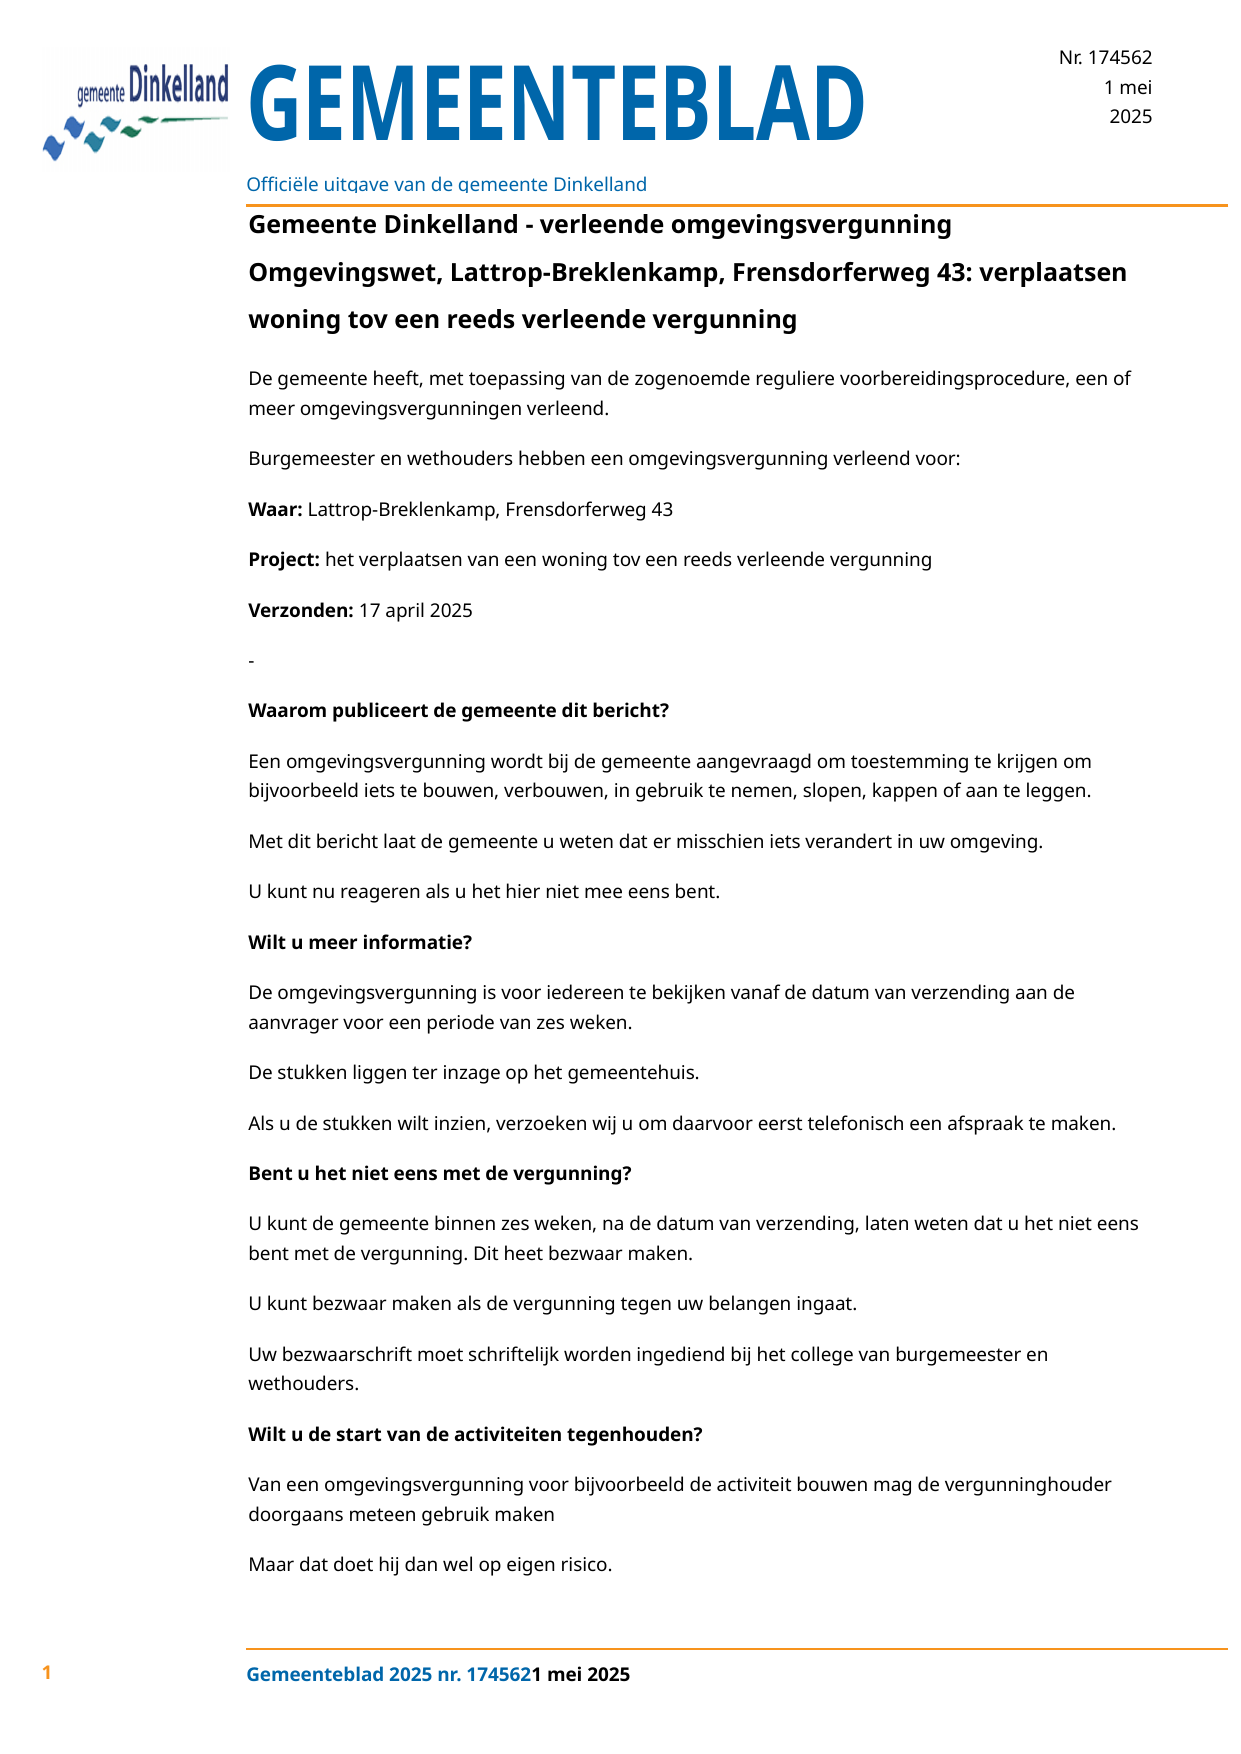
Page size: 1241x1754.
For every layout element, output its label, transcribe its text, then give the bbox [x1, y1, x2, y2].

text U kunt bezwaar maken als de vergunning tegen uw belangen ingaat. [248, 1291, 1152, 1316]
text Wilt u meer informatie? [248, 929, 1152, 954]
text De omgevingsvergunning is voor iedereen te bekijken vanaf de datum van verzending aan de aanvrager voor een periode van zes weken. [248, 979, 1152, 1034]
text Waarom publiceert de gemeente dit bericht? [248, 698, 1152, 723]
text Gemeente Dinkelland - verleende omgevingsvergunning Omgevingswet, Lattrop-Breklenkamp, Frensdorferweg 43: verplaatsen woning tov een reeds verleende vergunning [248, 207, 1152, 336]
text Burgemeester en wethouders hebben een omgevingsvergunning verleend voor: [248, 446, 1152, 471]
text U kunt de gemeente binnen zes weken, na de datum van verzending, laten weten dat u het niet eens bent met de vergunning. Dit heet bezwaar maken. [248, 1211, 1152, 1266]
text U kunt nu reageren als u het hier niet mee eens bent. [248, 878, 1152, 904]
text De stukken liggen ter inzage op het gemeentehuis. [248, 1059, 1152, 1085]
text - [248, 647, 1152, 673]
text Waar: Lattrop-Breklenkamp, Frensdorferweg 43 [248, 496, 1152, 522]
text Met dit bericht laat de gemeente u weten dat er misschien iets verandert in uw omgeving. [248, 828, 1152, 854]
text De gemeente heeft, met toepassing van de zogenoemde reguliere voorbereidingsprocedure, een of meer omgevingsvergunningen verleend. [248, 366, 1152, 421]
text Van een omgevingsvergunning voor bijvoorbeeld de activiteit bouwen mag de vergunninghouder doorgaans meteen gebruik maken [248, 1471, 1152, 1527]
text Project: het verplaatsen van een woning tov een reeds verleende vergunning [248, 546, 1152, 572]
text Bent u het niet eens met de vergunning? [248, 1160, 1152, 1186]
text Als u de stukken wilt inzien, verzoeken wij u om daarvoor eerst telefonisch een afspraak te maken. [248, 1110, 1152, 1135]
text Wilt u de start van de activiteiten tegenhouden? [248, 1421, 1152, 1447]
text Maar dat doet hij dan wel op eigen risico. [248, 1551, 1152, 1577]
text Een omgevingsvergunning wordt bij de gemeente aangevraagd om toestemming te krijgen om bijvoorbeeld iets te bouwen, verbouwen, in gebruik te nemen, slopen, kappen of aan te leggen. [248, 748, 1152, 803]
text Verzonden: 17 april 2025 [248, 597, 1152, 622]
picture [41, 47, 231, 172]
text Uw bezwaarschrift moet schriftelijk worden ingediend bij het college van burgemeester en wethouders. [248, 1341, 1152, 1396]
